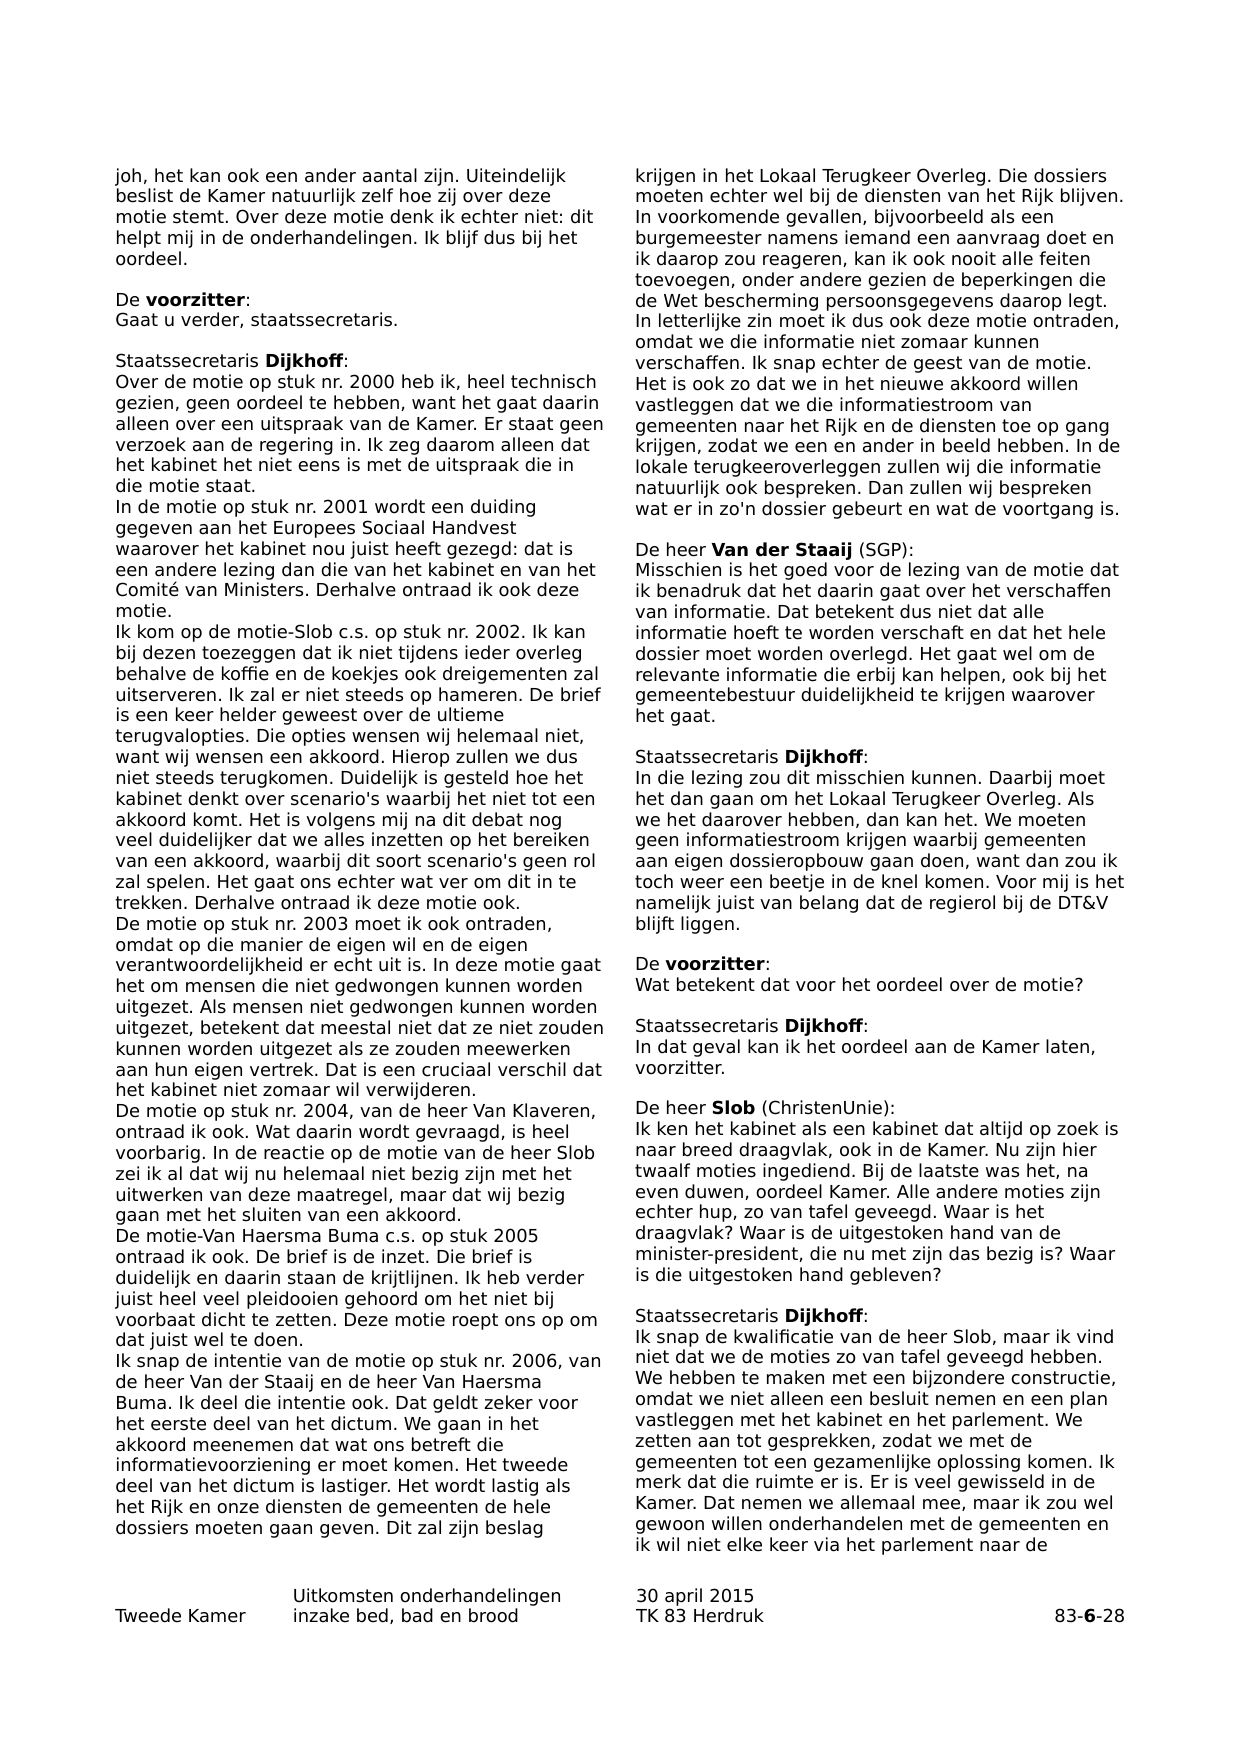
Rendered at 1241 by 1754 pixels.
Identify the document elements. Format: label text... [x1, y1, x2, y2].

text De heer Van der Staaij (SGP): [635, 539, 1125, 560]
text In dat geval kan ik het oordeel aan de Kamer laten, voorzitter. [635, 1037, 1125, 1078]
text De motie op stuk nr. 2003 moet ik ook ontraden, omdat op die manier de eigen wil en de eigen verantwoordelijkheid er echt uit is. In deze motie gaat het om mensen die niet gedwongen kunnen worden uitgezet. Als mensen niet gedwongen kunnen worden uitgezet, betekent dat meestal niet dat ze niet zouden kunnen worden uitgezet als ze zouden meewerken aan hun eigen vertrek. Dat is een cruciaal verschil dat het kabinet niet zomaar wil verwijderen. [115, 913, 605, 1101]
text Over de motie op stuk nr. 2000 heb ik, heel technisch gezien, geen oordeel te hebben, want het gaat daarin alleen over een uitspraak van de Kamer. Er staat geen verzoek aan de regering in. Ik zeg daarom alleen dat het kabinet het niet eens is met de uitspraak die in die motie staat. [115, 372, 605, 497]
text De heer Slob (ChristenUnie): [635, 1098, 1125, 1119]
text In de motie op stuk nr. 2001 wordt een duiding gegeven aan het Europees Sociaal Handvest waarover het kabinet nou juist heeft gezegd: dat is een andere lezing dan die van het kabinet en van het Comité van Ministers. Derhalve ontraad ik ook deze motie. [115, 497, 605, 622]
text Staatssecretaris Dijkhoff: [635, 1306, 1125, 1326]
text De voorzitter: [635, 954, 1125, 975]
text Gaat u verder, staatssecretaris. [115, 310, 605, 331]
text joh, het kan ook een ander aantal zijn. Uiteindelijk beslist de Kamer natuurlijk zelf hoe zij over deze motie stemt. Over deze motie denk ik echter niet: dit helpt mij in de onderhandelingen. Ik blijf dus bij het oordeel. [115, 165, 605, 269]
text Wat betekent dat voor het oordeel over de motie? [635, 975, 1125, 996]
text Staatssecretaris Dijkhoff: [115, 351, 605, 372]
text De motie-Van Haersma Buma c.s. op stuk 2005 ontraad ik ook. De brief is de inzet. Die brief is duidelijk en daarin staan de krijtlijnen. Ik heb verder juist heel veel pleidooien gehoord om het niet bij voorbaat dicht te zetten. Deze motie roept ons op om dat juist wel te doen. [115, 1226, 605, 1351]
text Ik snap de intentie van de motie op stuk nr. 2006, van de heer Van der Staaij en de heer Van Haersma Buma. Ik deel die intentie ook. Dat geldt zeker voor het eerste deel van het dictum. We gaan in het akkoord meenemen dat wat ons betreft die informatievoorziening er moet komen. Het tweede deel van het dictum is lastiger. Het wordt lastig als het Rijk en onze diensten de gemeenten de hele dossiers moeten gaan geven. Dit zal zijn beslag [115, 1351, 605, 1538]
text De voorzitter: [115, 289, 605, 310]
text Ik snap de kwalificatie van de heer Slob, maar ik vind niet dat we de moties zo van tafel geveegd hebben. We hebben te maken met een bijzondere constructie, omdat we niet alleen een besluit nemen en een plan vastleggen met het kabinet en het parlement. We zetten aan tot gesprekken, zodat we met de gemeenten tot een gezamenlijke oplossing komen. Ik merk dat die ruimte er is. Er is veel gewisseld in de Kamer. Dat nemen we allemaal mee, maar ik zou wel gewoon willen onderhandelen met de gemeenten en ik wil niet elke keer via het parlement naar de [635, 1326, 1125, 1556]
text In die lezing zou dit misschien kunnen. Daarbij moet het dan gaan om het Lokaal Terugkeer Overleg. Als we het daarover hebben, dan kan het. We moeten geen informatiestroom krijgen waarbij gemeenten aan eigen dossieropbouw gaan doen, want dan zou ik toch weer een beetje in de knel komen. Voor mij is het namelijk juist van belang dat de regierol bij de DT&V blijft liggen. [635, 768, 1125, 934]
text Staatssecretaris Dijkhoff: [635, 747, 1125, 768]
text Ik ken het kabinet als een kabinet dat altijd op zoek is naar breed draagvlak, ook in de Kamer. Nu zijn hier twaalf moties ingediend. Bij de laatste was het, na even duwen, oordeel Kamer. Alle andere moties zijn echter hup, zo van tafel geveegd. Waar is het draagvlak? Waar is de uitgestoken hand van de minister-president, die nu met zijn das bezig is? Waar is die uitgestoken hand gebleven? [635, 1119, 1125, 1286]
text Misschien is het goed voor de lezing van de motie dat ik benadruk dat het daarin gaat over het verschaffen van informatie. Dat betekent dus niet dat alle informatie hoeft te worden verschaft en dat het hele dossier moet worden overlegd. Het gaat wel om de relevante informatie die erbij kan helpen, ook bij het gemeentebestuur duidelijkheid te krijgen waarover het gaat. [635, 560, 1125, 727]
text Staatssecretaris Dijkhoff: [635, 1016, 1125, 1037]
text krijgen in het Lokaal Terugkeer Overleg. Die dossiers moeten echter wel bij de diensten van het Rijk blijven. In voorkomende gevallen, bijvoorbeeld als een burgemeester namens iemand een aanvraag doet en ik daarop zou reageren, kan ik ook nooit alle feiten toevoegen, onder andere gezien de beperkingen die de Wet bescherming persoonsgegevens daarop legt. In letterlijke zin moet ik dus ook deze motie ontraden, omdat we die informatie niet zomaar kunnen verschaffen. Ik snap echter de geest van de motie. Het is ook zo dat we in het nieuwe akkoord willen vastleggen dat we die informatiestroom van gemeenten naar het Rijk en de diensten toe op gang krijgen, zodat we een en ander in beeld hebben. In de lokale terugkeeroverleggen zullen wij die informatie natuurlijk ook bespreken. Dan zullen wij bespreken wat er in zo'n dossier gebeurt en wat de voortgang is. [635, 165, 1125, 519]
text Ik kom op de motie-Slob c.s. op stuk nr. 2002. Ik kan bij dezen toezeggen dat ik niet tijdens ieder overleg behalve de koffie en de koekjes ook dreigementen zal uitserveren. Ik zal er niet steeds op hameren. De brief is een keer helder geweest over de ultieme terugvalopties. Die opties wensen wij helemaal niet, want wij wensen een akkoord. Hierop zullen we dus niet steeds terugkomen. Duidelijk is gesteld hoe het kabinet denkt over scenario's waarbij het niet tot een akkoord komt. Het is volgens mij na dit debat nog veel duidelijker dat we alles inzetten op het bereiken van een akkoord, waarbij dit soort scenario's geen rol zal spelen. Het gaat ons echter wat ver om dit in te trekken. Derhalve ontraad ik deze motie ook. [115, 622, 605, 913]
text De motie op stuk nr. 2004, van de heer Van Klaveren, ontraad ik ook. Wat daarin wordt gevraagd, is heel voorbarig. In de reactie op de motie van de heer Slob zei ik al dat wij nu helemaal niet bezig zijn met het uitwerken van deze maatregel, maar dat wij bezig gaan met het sluiten van een akkoord. [115, 1101, 605, 1226]
